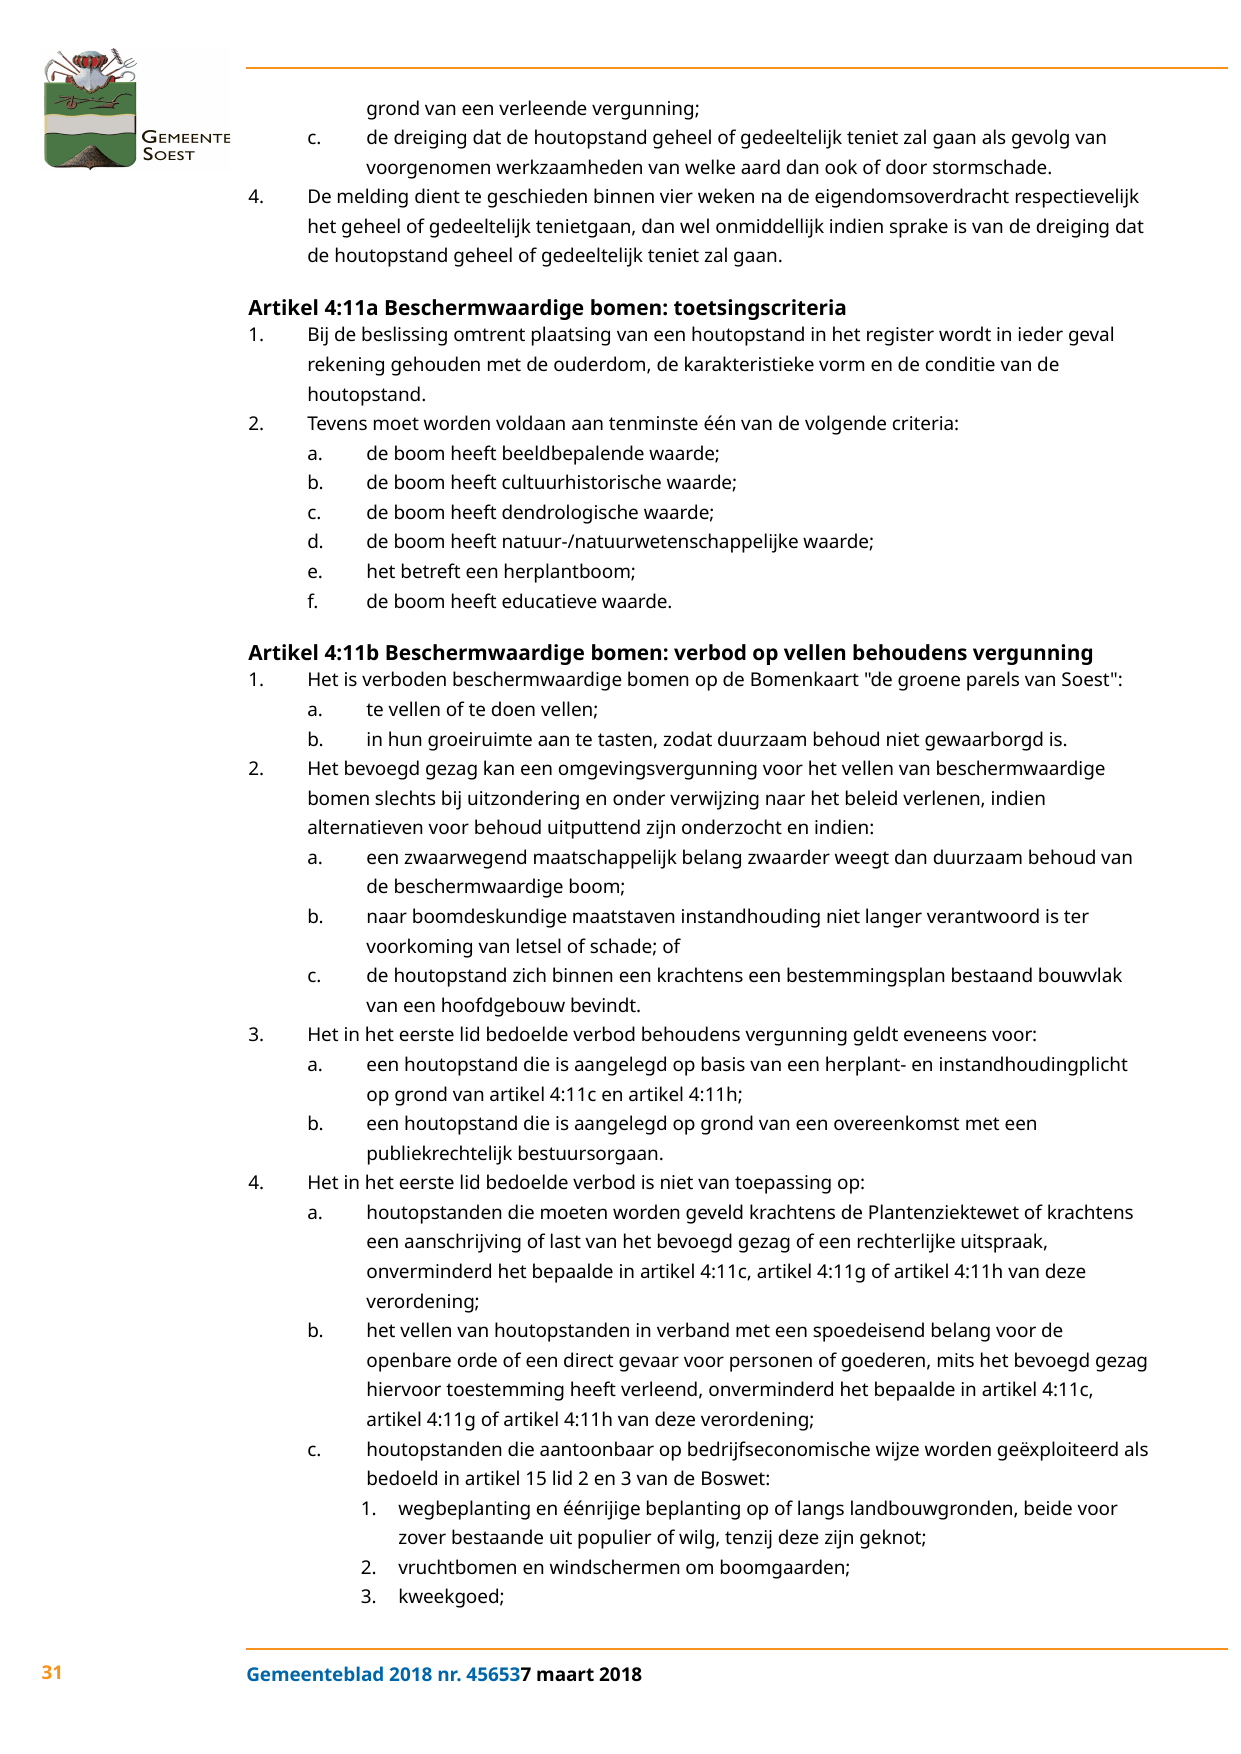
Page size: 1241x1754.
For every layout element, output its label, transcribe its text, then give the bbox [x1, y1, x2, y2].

list Tevens moet worden voldaan aan tenminste één van de volgende criteria: [248, 410, 1152, 436]
list een houtopstand die is aangelegd op grond van een overeenkomst met een publiekrechtelijk bestuursorgaan. [307, 1110, 1152, 1166]
text Artikel 4:11b Beschermwaardige bomen: verbod op vellen behoudens vergunning [248, 638, 1152, 667]
list Het in het eerste lid bedoelde verbod is niet van toepassing op: [248, 1169, 1152, 1195]
list in hun groeiruimte aan te tasten, zodat duurzaam behoud niet gewaarborgd is. [307, 726, 1152, 752]
list de boom heeft natuur-/natuurwetenschappelijke waarde; [307, 529, 1152, 554]
list Het in het eerste lid bedoelde verbod behoudens vergunning geldt eveneens voor: [248, 1022, 1152, 1047]
list te vellen of te doen vellen; [307, 696, 1152, 722]
list de boom heeft educatieve waarde. [307, 588, 1152, 613]
list de houtopstand zich binnen een krachtens een bestemmingsplan bestaand bouwvlak van een hoofdgebouw bevindt. [307, 962, 1152, 1018]
list de boom heeft beeldbepalende waarde; [307, 440, 1152, 466]
list de dreiging dat de houtopstand geheel of gedeeltelijk teniet zal gaan als gevolg van voorgenomen werkzaamheden van welke aard dan ook of door stormschade. [307, 124, 1152, 180]
list de boom heeft cultuurhistorische waarde; [307, 469, 1152, 495]
list een zwaarwegend maatschappelijk belang zwaarder weegt dan duurzaam behoud van de beschermwaardige boom; [307, 844, 1152, 899]
picture [41, 47, 231, 172]
list vruchtbomen en windschermen om boomgaarden; [361, 1554, 1152, 1580]
list Het is verboden beschermwaardige bomen op de Bomenkaart "de groene parels van Soest": [248, 667, 1152, 692]
list wegbeplanting en éénrijige beplanting op of langs landbouwgronden, beide voor zover bestaande uit populier of wilg, tenzij deze zijn geknot; [361, 1495, 1152, 1550]
list Bij de beslissing omtrent plaatsing van een houtopstand in het register wordt in ieder geval rekening gehouden met de ouderdom, de karakteristieke vorm en de conditie van de houtopstand. [248, 322, 1152, 406]
list het betreft een herplantboom; [307, 558, 1152, 584]
list De melding dient te geschieden binnen vier weken na de eigendomsoverdracht respectievelijk het geheel of gedeeltelijk tenietgaan, dan wel onmiddellijk indien sprake is van de dreiging dat de houtopstand geheel of gedeeltelijk teniet zal gaan. [248, 183, 1152, 268]
list houtopstanden die aantoonbaar op bedrijfseconomische wijze worden geëxploiteerd als bedoeld in artikel 15 lid 2 en 3 van de Boswet: [307, 1436, 1152, 1491]
list het vellen van houtopstanden in verband met een spoedeisend belang voor de openbare orde of een direct gevaar voor personen of goederen, mits het bevoegd gezag hiervoor toestemming heeft verleend, onverminderd het bepaalde in artikel 4:11c, artikel 4:11g of artikel 4:11h van deze verordening; [307, 1317, 1152, 1432]
list Het bevoegd gezag kan een omgevingsvergunning voor het vellen van beschermwaardige bomen slechts bij uitzondering en onder verwijzing naar het beleid verlenen, indien alternatieven voor behoud uitputtend zijn onderzocht en indien: [248, 755, 1152, 840]
list een houtopstand die is aangelegd op basis van een herplant- en instandhoudingplicht op grond van artikel 4:11c en artikel 4:11h; [307, 1051, 1152, 1107]
list grond van een verleende vergunning; [307, 95, 1152, 121]
text Artikel 4:11a Beschermwaardige bomen: toetsingscriteria [248, 293, 1152, 322]
list de boom heeft dendrologische waarde; [307, 499, 1152, 525]
list kweekgoed; [361, 1584, 1152, 1609]
list houtopstanden die moeten worden geveld krachtens de Plantenziektewet of krachtens een aanschrijving of last van het bevoegd gezag of een rechterlijke uitspraak, onverminderd het bepaalde in artikel 4:11c, artikel 4:11g of artikel 4:11h van deze verordening; [307, 1199, 1152, 1314]
list naar boomdeskundige maatstaven instandhouding niet langer verantwoord is ter voorkoming van letsel of schade; of [307, 903, 1152, 959]
